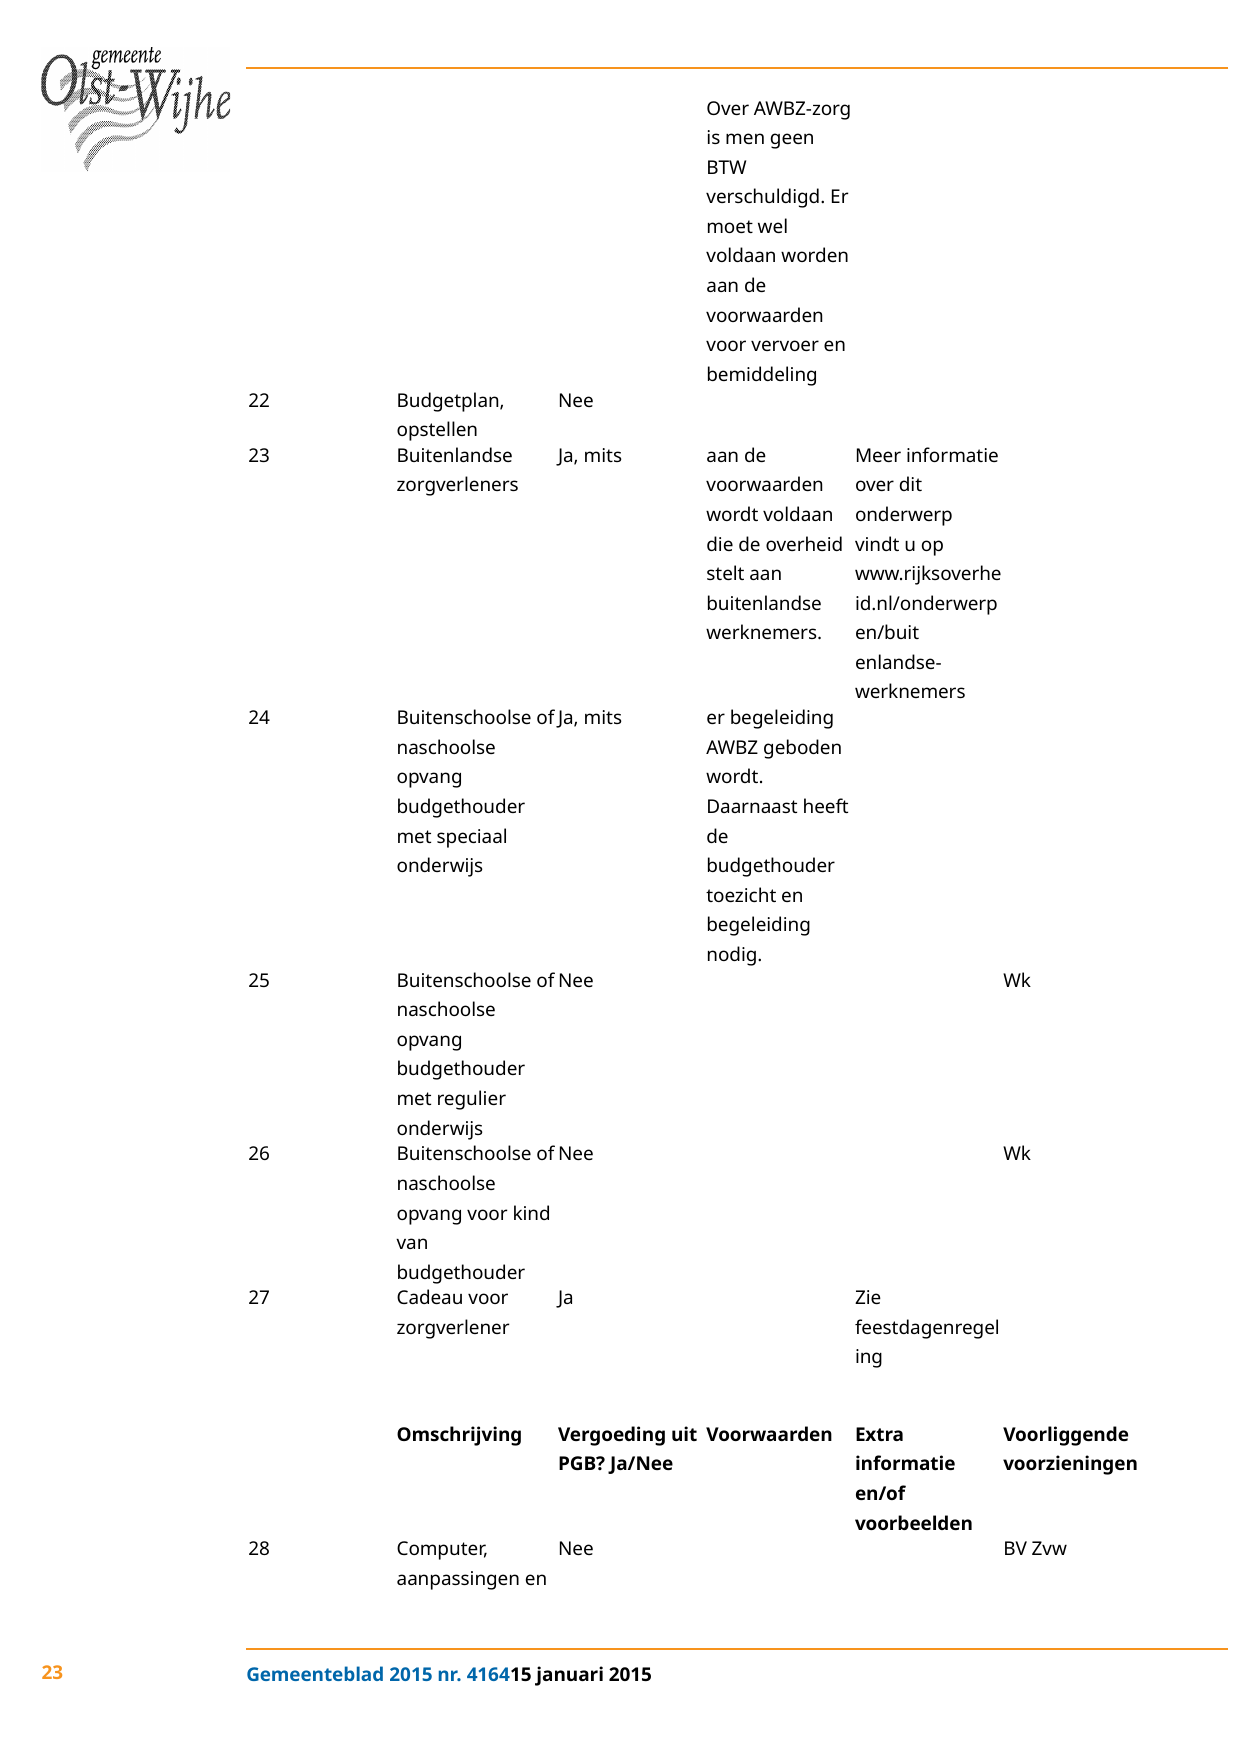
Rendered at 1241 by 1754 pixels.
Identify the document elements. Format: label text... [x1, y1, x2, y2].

table_header Extra informatie en/of voorbeelden [855, 1421, 1003, 1535]
table_cell [1003, 442, 1152, 704]
table_cell Wk [1003, 967, 1152, 1141]
table_cell 24 [248, 705, 396, 967]
table_cell 22 [248, 387, 396, 442]
table_cell Computer, aanpassingen en [396, 1535, 558, 1591]
table_cell BV Zvw [1003, 1535, 1152, 1591]
table_cell Over AWBZ-zorg is men geen BTW verschuldigd. Er moet wel voldaan worden aan de voorwaarden voor vervoer en bemiddeling [706, 95, 855, 387]
table_cell Buitenschoolse of naschoolse opvang budgethouder met speciaal onderwijs [396, 705, 558, 967]
table_cell [1003, 705, 1152, 967]
table_cell Buitenlandse zorgverleners [396, 442, 558, 704]
table_header Vergoeding uit PGB? Ja/Nee [558, 1421, 706, 1535]
table_cell [558, 95, 706, 387]
table_cell 28 [248, 1535, 396, 1591]
table_cell Nee [558, 967, 706, 1141]
table_cell Cadeau voor zorgverlener [396, 1285, 558, 1369]
table_cell [248, 95, 396, 387]
table_cell [706, 1141, 855, 1284]
table_cell [1003, 1285, 1152, 1369]
table_header [248, 1421, 396, 1535]
table_header Omschrijving [396, 1421, 558, 1535]
table_header Voorwaarden [706, 1421, 855, 1535]
table_cell [706, 1535, 855, 1591]
table_cell 23 [248, 442, 396, 704]
table_cell 25 [248, 967, 396, 1141]
table_cell [855, 1535, 1003, 1591]
table_cell Nee [558, 1535, 706, 1591]
table_cell [396, 95, 558, 387]
table_cell Ja, mits [558, 705, 706, 967]
table_cell [855, 705, 1003, 967]
table_cell Wk [1003, 1141, 1152, 1284]
table_cell [1003, 95, 1152, 387]
table_cell [855, 95, 1003, 387]
table_cell aan de voorwaarden wordt voldaan die de overheid stelt aan buitenlandse werknemers. [706, 442, 855, 704]
table_cell [1003, 387, 1152, 442]
table_cell [855, 387, 1003, 442]
table_cell Meer informatie over dit onderwerp vindt u op www.rijksoverheid.nl/onderwerpen/buit enlandse-werknemers [855, 442, 1003, 704]
table_cell Nee [558, 1141, 706, 1284]
table_cell Buitenschoolse of naschoolse opvang voor kind van budgethouder [396, 1141, 558, 1284]
table_cell Buitenschoolse of naschoolse opvang budgethouder met regulier onderwijs [396, 967, 558, 1141]
table_cell [706, 967, 855, 1141]
table_header Voorliggende voorzieningen [1003, 1421, 1152, 1535]
picture [41, 47, 231, 172]
table_cell [706, 1285, 855, 1369]
table_cell [706, 387, 855, 442]
table_cell er begeleiding AWBZ geboden wordt. Daarnaast heeft de budgethouder toezicht en begeleiding nodig. [706, 705, 855, 967]
table_cell Budgetplan, opstellen [396, 387, 558, 442]
table_cell [855, 967, 1003, 1141]
table_cell Nee [558, 387, 706, 442]
table_cell Ja [558, 1285, 706, 1369]
table_cell 27 [248, 1285, 396, 1369]
table_cell 26 [248, 1141, 396, 1284]
table_cell Ja, mits [558, 442, 706, 704]
table_cell [855, 1141, 1003, 1284]
table_cell Zie feestdagenregeling [855, 1285, 1003, 1369]
